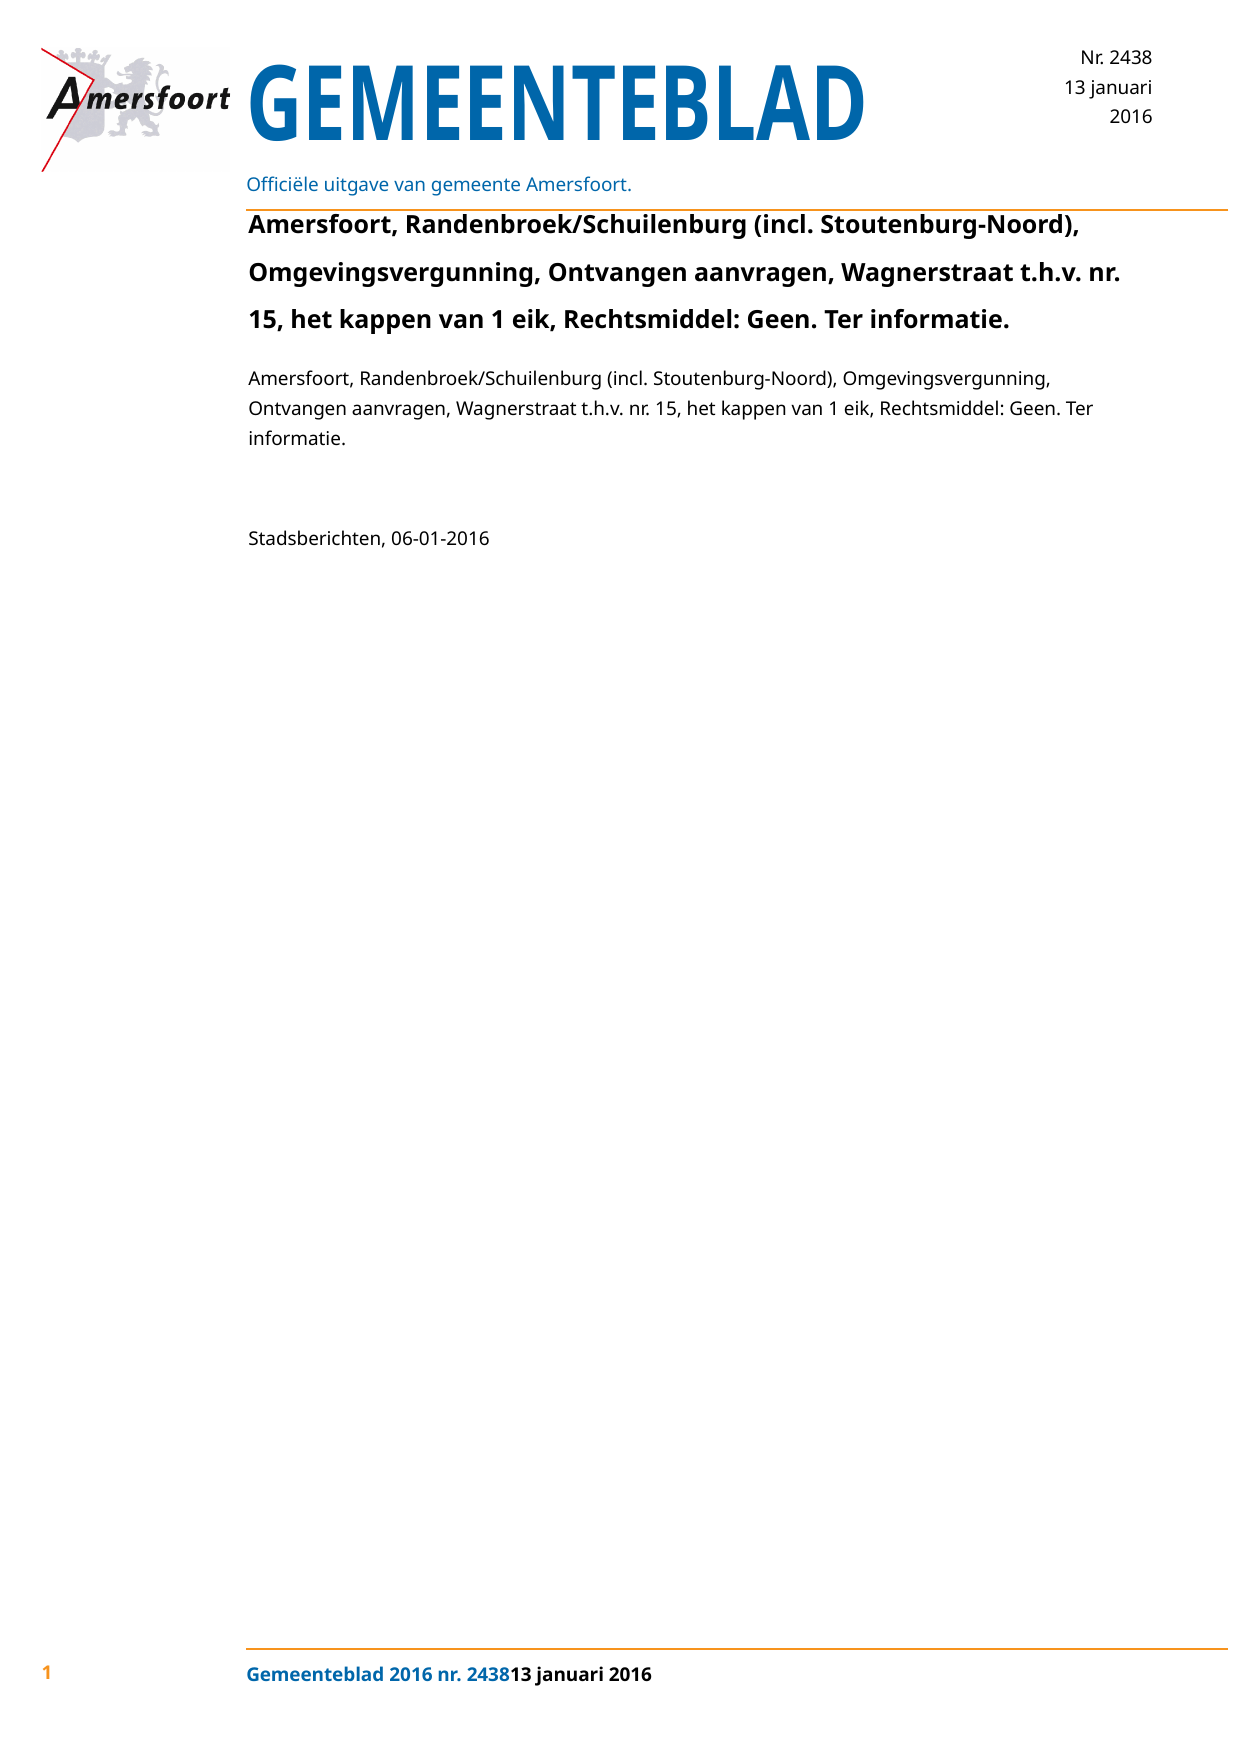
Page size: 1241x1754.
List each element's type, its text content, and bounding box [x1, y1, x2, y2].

picture [41, 47, 231, 172]
text Stadsberichten, 06-01-2016 [248, 526, 1152, 551]
text Amersfoort, Randenbroek/Schuilenburg (incl. Stoutenburg-Noord), Omgevingsvergunning, Ontvangen aanvragen, Wagnerstraat t.h.v. nr. 15, het kappen van 1 eik, Rechtsmiddel: Geen. Ter informatie. [248, 211, 1152, 336]
text Amersfoort, Randenbroek/Schuilenburg (incl. Stoutenburg-Noord), Omgevingsvergunning, Ontvangen aanvragen, Wagnerstraat t.h.v. nr. 15, het kappen van 1 eik, Rechtsmiddel: Geen. Ter informatie. [248, 366, 1152, 450]
